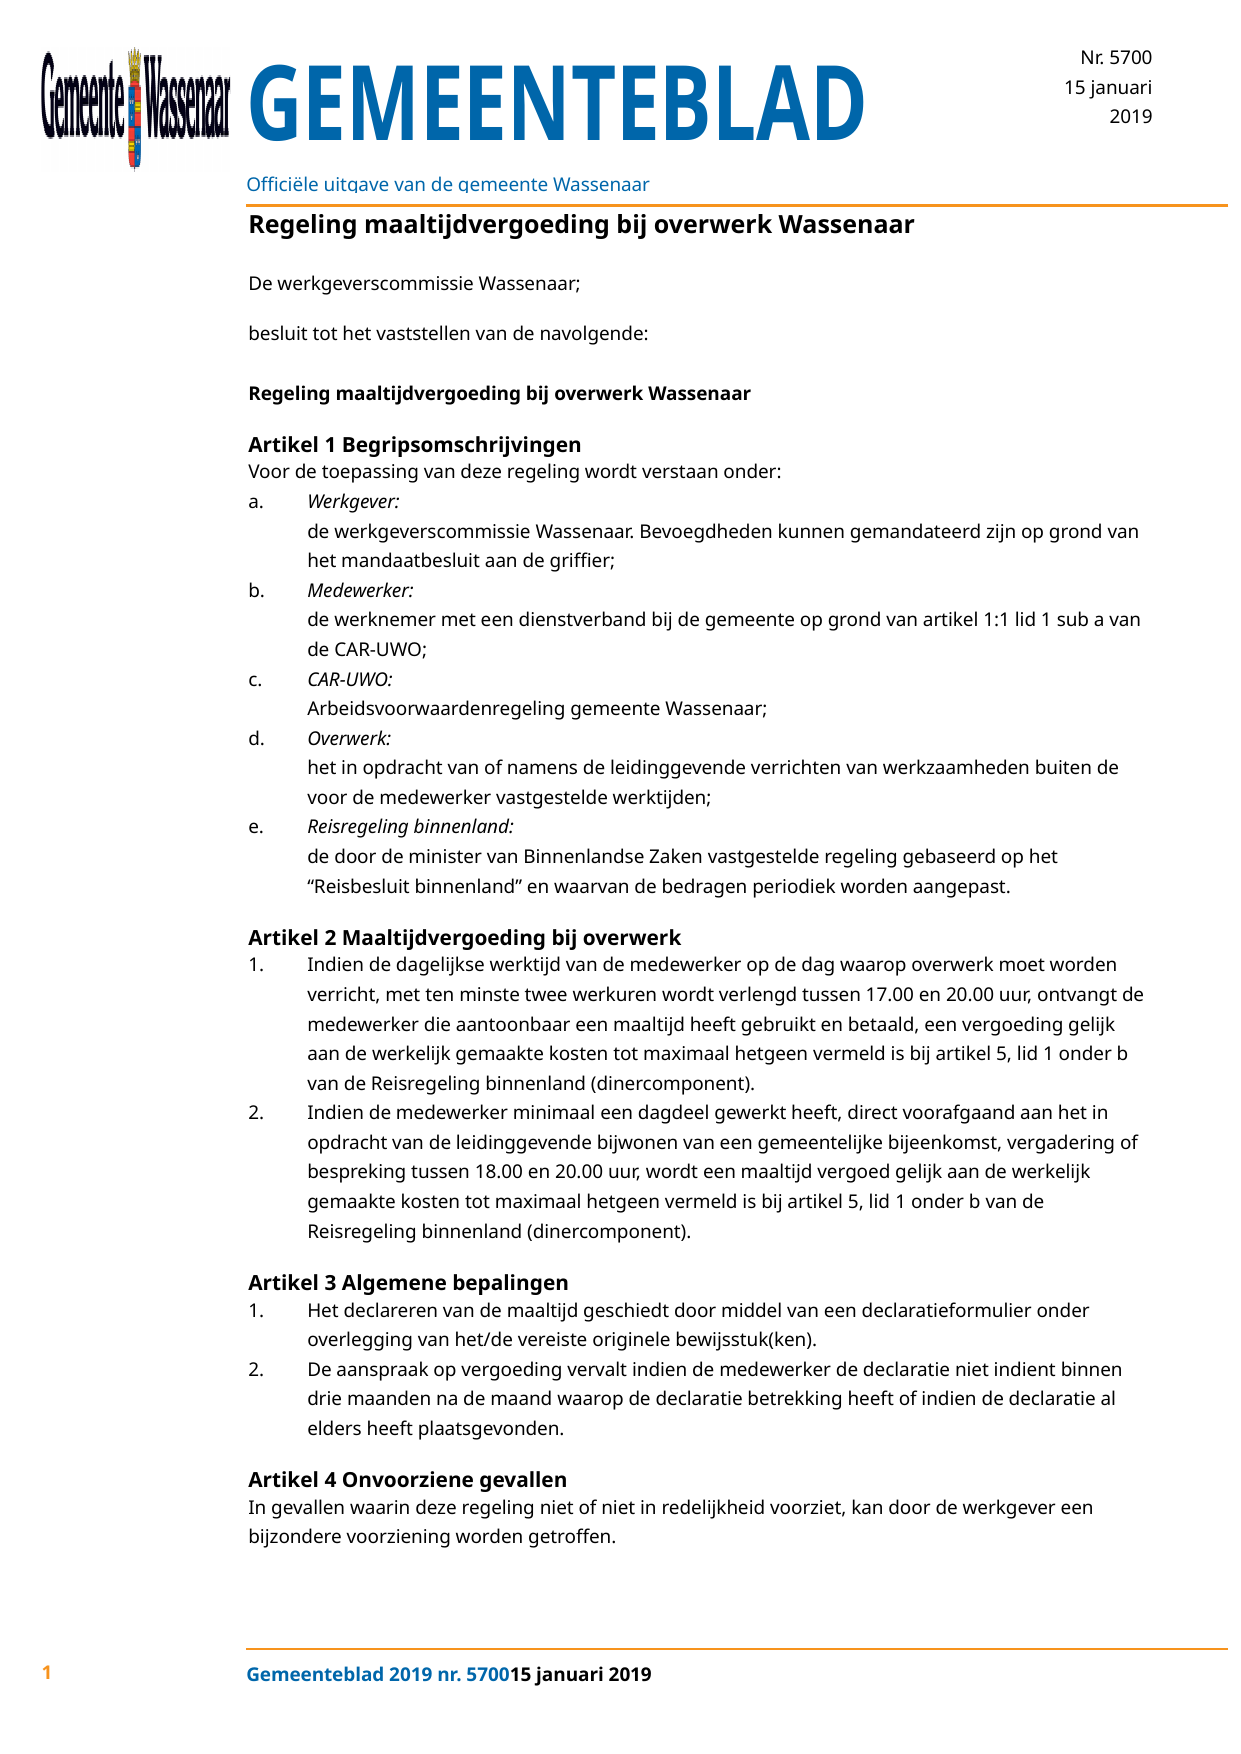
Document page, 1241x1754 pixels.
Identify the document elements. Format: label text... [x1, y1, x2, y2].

list Het declareren van de maaltijd geschiedt door middel van een declaratieformulier onder overlegging van het/de vereiste originele bewijsstuk(ken). [248, 1297, 1152, 1352]
text Regeling maaltijdvergoeding bij overwerk Wassenaar [248, 207, 1152, 241]
text Voor de toepassing van deze regeling wordt verstaan onder: [248, 459, 1152, 484]
list Werkgever: [248, 488, 1152, 514]
list CAR-UWO: [248, 666, 1152, 691]
list Medewerker: [248, 577, 1152, 603]
text Artikel 2 Maaltijdvergoeding bij overwerk [248, 923, 1152, 952]
list het in opdracht van of namens de leidinggevende verrichten van werkzaamheden buiten de voor de medewerker vastgestelde werktijden; [248, 754, 1152, 810]
list Indien de dagelijkse werktijd van de medewerker op de dag waarop overwerk moet worden verricht, met ten minste twee werkuren wordt verlengd tussen 17.00 en 20.00 uur, ontvangt de medewerker die aantoonbaar een maaltijd heeft gebruikt en betaald, een vergoeding gelijk aan de werkelijk gemaakte kosten tot maximaal hetgeen vermeld is bij artikel 5, lid 1 onder b van de Reisregeling binnenland (dinercomponent). [248, 952, 1152, 1096]
list de werkgeverscommissie Wassenaar. Bevoegdheden kunnen gemandateerd zijn op grond van het mandaatbesluit aan de griffier; [248, 518, 1152, 573]
text De werkgeverscommissie Wassenaar; [248, 270, 1152, 296]
list Indien de medewerker minimaal een dagdeel gewerkt heeft, direct voorafgaand aan het in opdracht van de leidinggevende bijwonen van een gemeentelijke bijeenkomst, vergadering of bespreking tussen 18.00 en 20.00 uur, wordt een maaltijd vergoed gelijk aan de werkelijk gemaakte kosten tot maximaal hetgeen vermeld is bij artikel 5, lid 1 onder b van de Reisregeling binnenland (dinercomponent). [248, 1099, 1152, 1244]
text Regeling maaltijdvergoeding bij overwerk Wassenaar [248, 380, 1152, 406]
text Artikel 3 Algemene bepalingen [248, 1268, 1152, 1297]
list Overwerk: [248, 725, 1152, 751]
text Artikel 1 Begripsomschrijvingen [248, 430, 1152, 459]
text besluit tot het vaststellen van de navolgende: [248, 321, 1152, 346]
text In gevallen waarin deze regeling niet of niet in redelijkheid voorziet, kan door de werkgever een bijzondere voorziening worden getroffen. [248, 1494, 1152, 1549]
picture [41, 47, 231, 172]
list De aanspraak op vergoeding vervalt indien de medewerker de declaratie niet indient binnen drie maanden na de maand waarop de declaratie betrekking heeft of indien de declaratie al elders heeft plaatsgevonden. [248, 1356, 1152, 1441]
list de door de minister van Binnenlandse Zaken vastgestelde regeling gebaseerd op het “Reisbesluit binnenland” en waarvan de bedragen periodiek worden aangepast. [248, 843, 1152, 898]
list Reisregeling binnenland: [248, 814, 1152, 839]
list de werknemer met een dienstverband bij de gemeente op grond van artikel 1:1 lid 1 sub a van de CAR-UWO; [248, 607, 1152, 662]
list Arbeidsvoorwaardenregeling gemeente Wassenaar; [248, 695, 1152, 721]
text Artikel 4 Onvoorziene gevallen [248, 1466, 1152, 1494]
